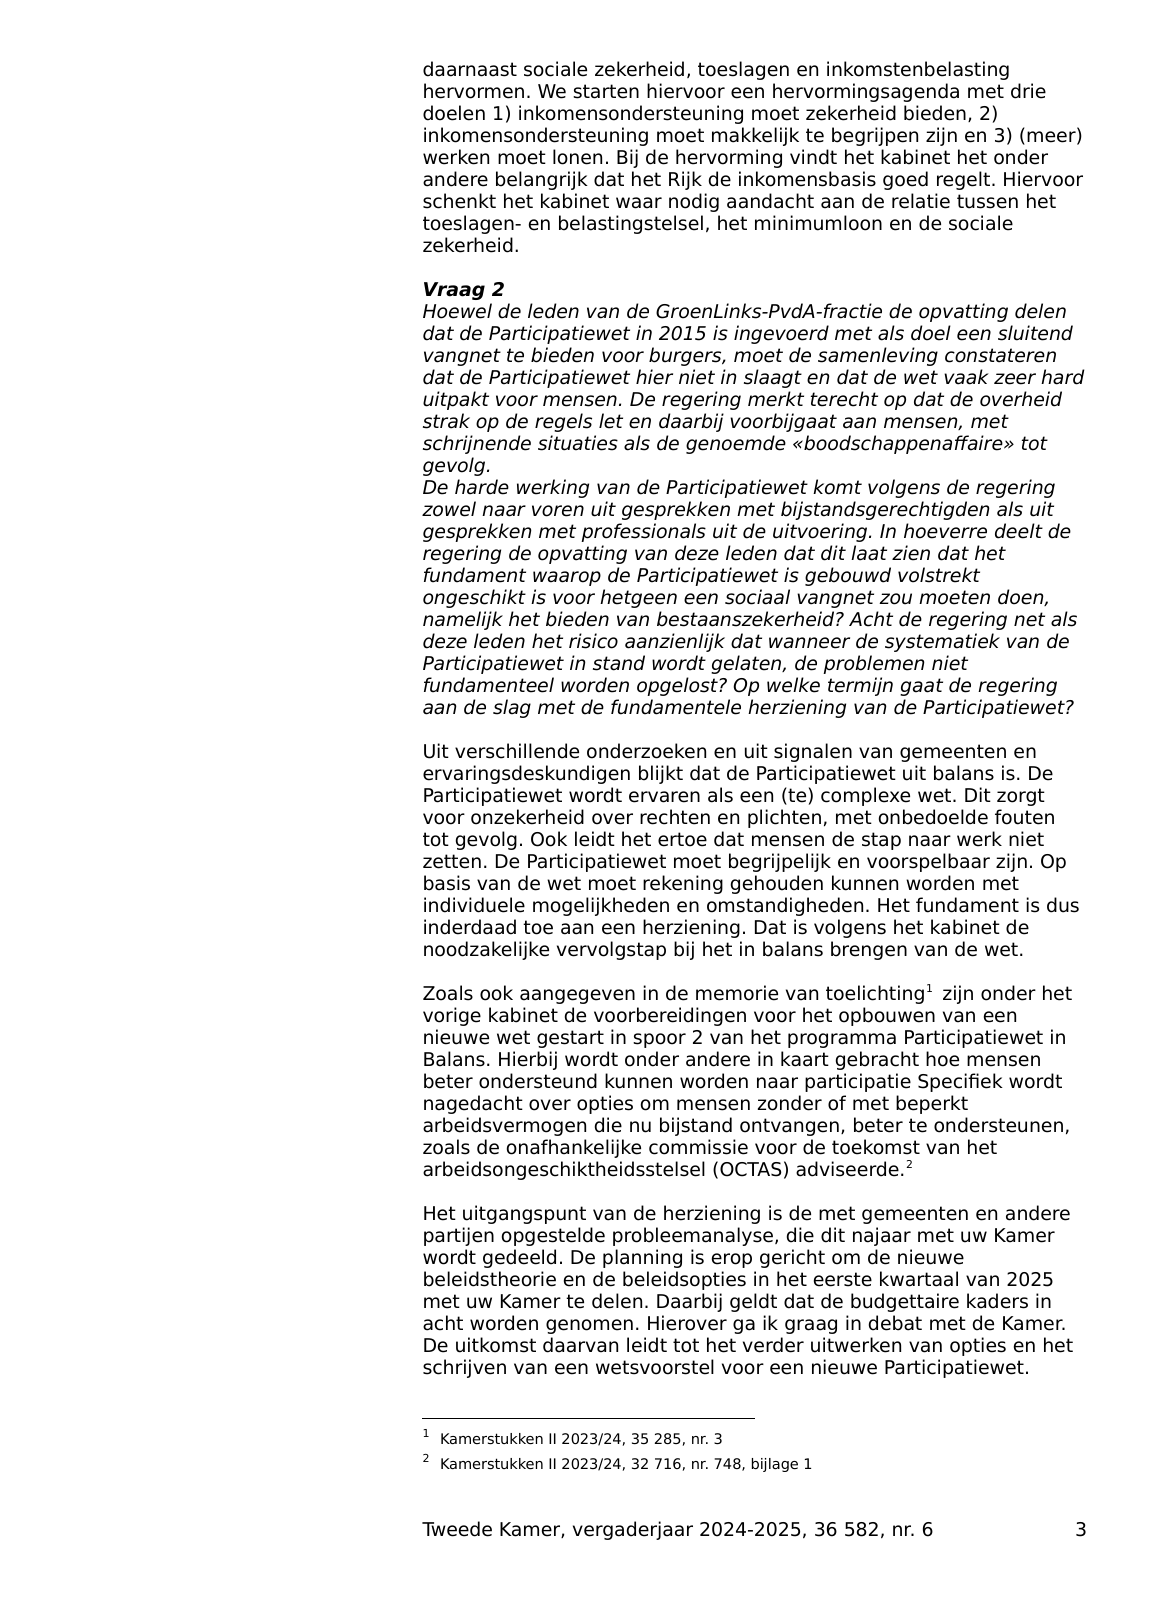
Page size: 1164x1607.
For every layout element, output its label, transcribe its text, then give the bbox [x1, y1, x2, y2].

text Vraag 2 [422, 279, 1087, 301]
text Het uitgangspunt van de herziening is de met gemeenten en andere partijen opgestelde probleemanalyse, die dit najaar met uw Kamer wordt gedeeld. De planning is erop gericht om de nieuwe beleidstheorie en de beleidsopties in het eerste kwartaal van 2025 met uw Kamer te delen. Daarbij geldt dat de budgettaire kaders in acht worden genomen. Hierover ga ik graag in debat met de Kamer. De uitkomst daarvan leidt tot het verder uitwerken van opties en het schrijven van een wetsvoorstel voor een nieuwe Participatiewet. [422, 1203, 1087, 1379]
text Kamerstukken II 2023/24, 35 285, nr. 3 [422, 1427, 1087, 1449]
text Hoewel de leden van de GroenLinks-PvdA-fractie de opvatting delen dat de Participatiewet in 2015 is ingevoerd met als doel een sluitend vangnet te bieden voor burgers, moet de samenleving constateren dat de Participatiewet hier niet in slaagt en dat de wet vaak zeer hard uitpakt voor mensen. De regering merkt terecht op dat de overheid strak op de regels let en daarbij voorbijgaat aan mensen, met schrijnende situaties als de genoemde «boodschappenaffaire» tot gevolg. [422, 301, 1087, 477]
text Zoals ook aangegeven in de memorie van toelichting zijn onder het vorige kabinet de voorbereidingen voor het opbouwen van een nieuwe wet gestart in spoor 2 van het programma Participatiewet in Balans. Hierbij wordt onder andere in kaart gebracht hoe mensen beter ondersteund kunnen worden naar participatie Specifiek wordt nagedacht over opties om mensen zonder of met beperkt arbeidsvermogen die nu bijstand ontvangen, beter te ondersteunen, zoals de onafhankelijke commissie voor de toekomst van het arbeidsongeschiktheidsstelsel (OCTAS) adviseerde. [422, 983, 1087, 1181]
text De harde werking van de Participatiewet komt volgens de regering zowel naar voren uit gesprekken met bijstandsgerechtigden als uit gesprekken met professionals uit de uitvoering. In hoeverre deelt de regering de opvatting van deze leden dat dit laat zien dat het fundament waarop de Participatiewet is gebouwd volstrekt ongeschikt is voor hetgeen een sociaal vangnet zou moeten doen, namelijk het bieden van bestaanszekerheid? Acht de regering net als deze leden het risico aanzienlijk dat wanneer de systematiek van de Participatiewet in stand wordt gelaten, de problemen niet fundamenteel worden opgelost? Op welke termijn gaat de regering aan de slag met de fundamentele herziening van de Participatiewet? [422, 477, 1087, 719]
text Uit verschillende onderzoeken en uit signalen van gemeenten en ervaringsdeskundigen blijkt dat de Participatiewet uit balans is. De Participatiewet wordt ervaren als een (te) complexe wet. Dit zorgt voor onzekerheid over rechten en plichten, met onbedoelde fouten tot gevolg. Ook leidt het ertoe dat mensen de stap naar werk niet zetten. De Participatiewet moet begrijpelijk en voorspelbaar zijn. Op basis van de wet moet rekening gehouden kunnen worden met individuele mogelijkheden en omstandigheden. Het fundament is dus inderdaad toe aan een herziening. Dat is volgens het kabinet de noodzakelijke vervolgstap bij het in balans brengen van de wet. [422, 741, 1087, 961]
text daarnaast sociale zekerheid, toeslagen en inkomstenbelasting hervormen. We starten hiervoor een hervormingsagenda met drie doelen 1) inkomensondersteuning moet zekerheid bieden, 2) inkomensondersteuning moet makkelijk te begrijpen zijn en 3) (meer) werken moet lonen. Bij de hervorming vindt het kabinet het onder andere belangrijk dat het Rijk de inkomensbasis goed regelt. Hiervoor schenkt het kabinet waar nodig aandacht aan de relatie tussen het toeslagen- en belastingstelsel, het minimumloon en de sociale zekerheid. [422, 59, 1087, 257]
text Kamerstukken II 2023/24, 32 716, nr. 748, bijlage 1 [422, 1452, 1087, 1474]
